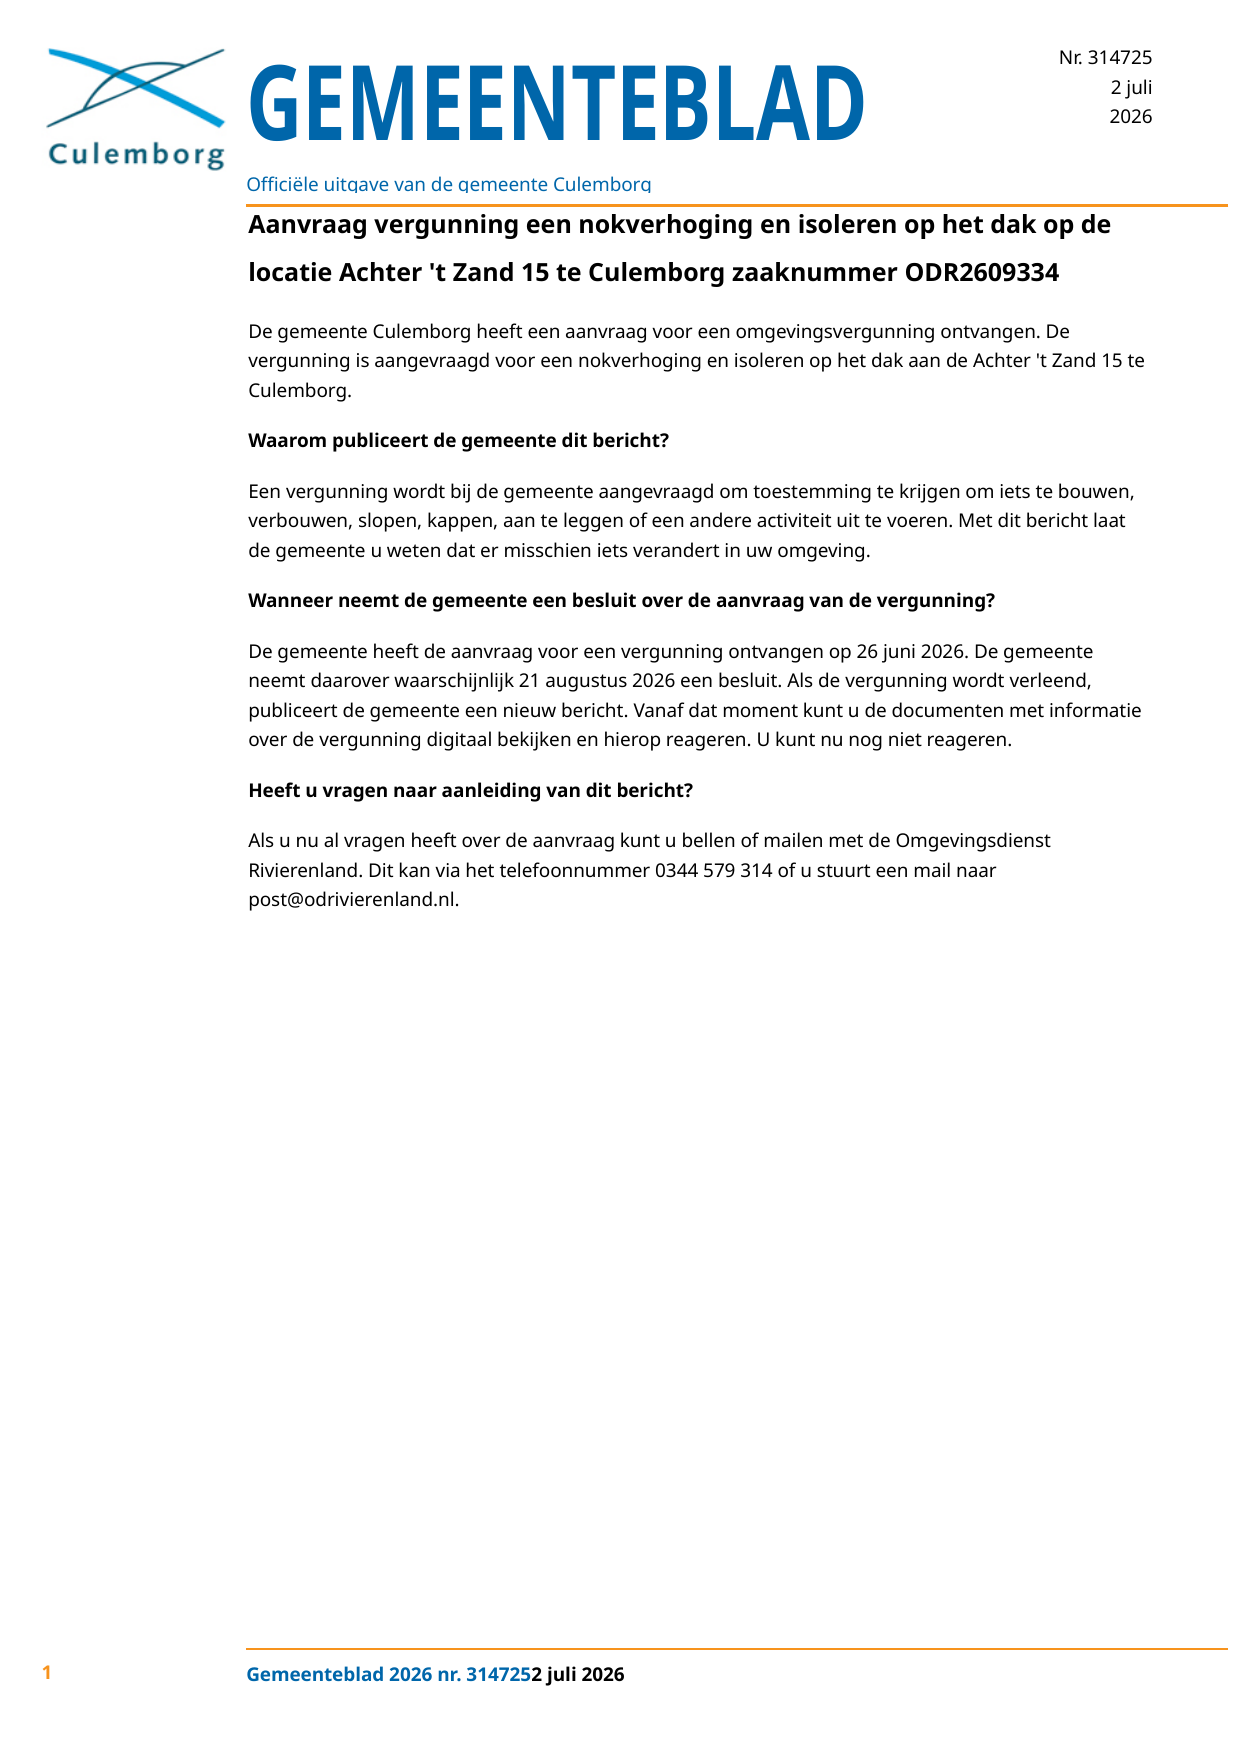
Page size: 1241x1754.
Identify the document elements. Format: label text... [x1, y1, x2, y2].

text De gemeente Culemborg heeft een aanvraag voor een omgevingsvergunning ontvangen. De vergunning is aangevraagd voor een nokverhoging en isoleren op het dak aan de Achter 't Zand 15 te Culemborg. [248, 318, 1152, 403]
text Wanneer neemt de gemeente een besluit over de aanvraag van de vergunning? [248, 587, 1152, 613]
text Waarom publiceert de gemeente dit bericht? [248, 427, 1152, 453]
text Als u nu al vragen heeft over de aanvraag kunt u bellen of mailen met de Omgevingsdienst Rivierenland. Dit kan via het telefoonnummer 0344 579 314 of u stuurt een mail naar post@odrivierenland.nl. [248, 827, 1152, 912]
picture [41, 47, 231, 172]
text Heeft u vragen naar aanleiding van dit bericht? [248, 777, 1152, 803]
text Aanvraag vergunning een nokverhoging en isoleren op het dak op de locatie Achter 't Zand 15 te Culemborg zaaknummer ODR2609334 [248, 207, 1152, 288]
text Een vergunning wordt bij de gemeente aangevraagd om toestemming te krijgen om iets te bouwen, verbouwen, slopen, kappen, aan te leggen of een andere activiteit uit te voeren. Met dit bericht laat de gemeente u weten dat er misschien iets verandert in uw omgeving. [248, 478, 1152, 563]
text De gemeente heeft de aanvraag voor een vergunning ontvangen op 26 juni 2026. De gemeente neemt daarover waarschijnlijk 21 augustus 2026 een besluit. Als de vergunning wordt verleend, publiceert de gemeente een nieuw bericht. Vanaf dat moment kunt u de documenten met informatie over de vergunning digitaal bekijken en hierop reageren. U kunt nu nog niet reageren. [248, 638, 1152, 752]
